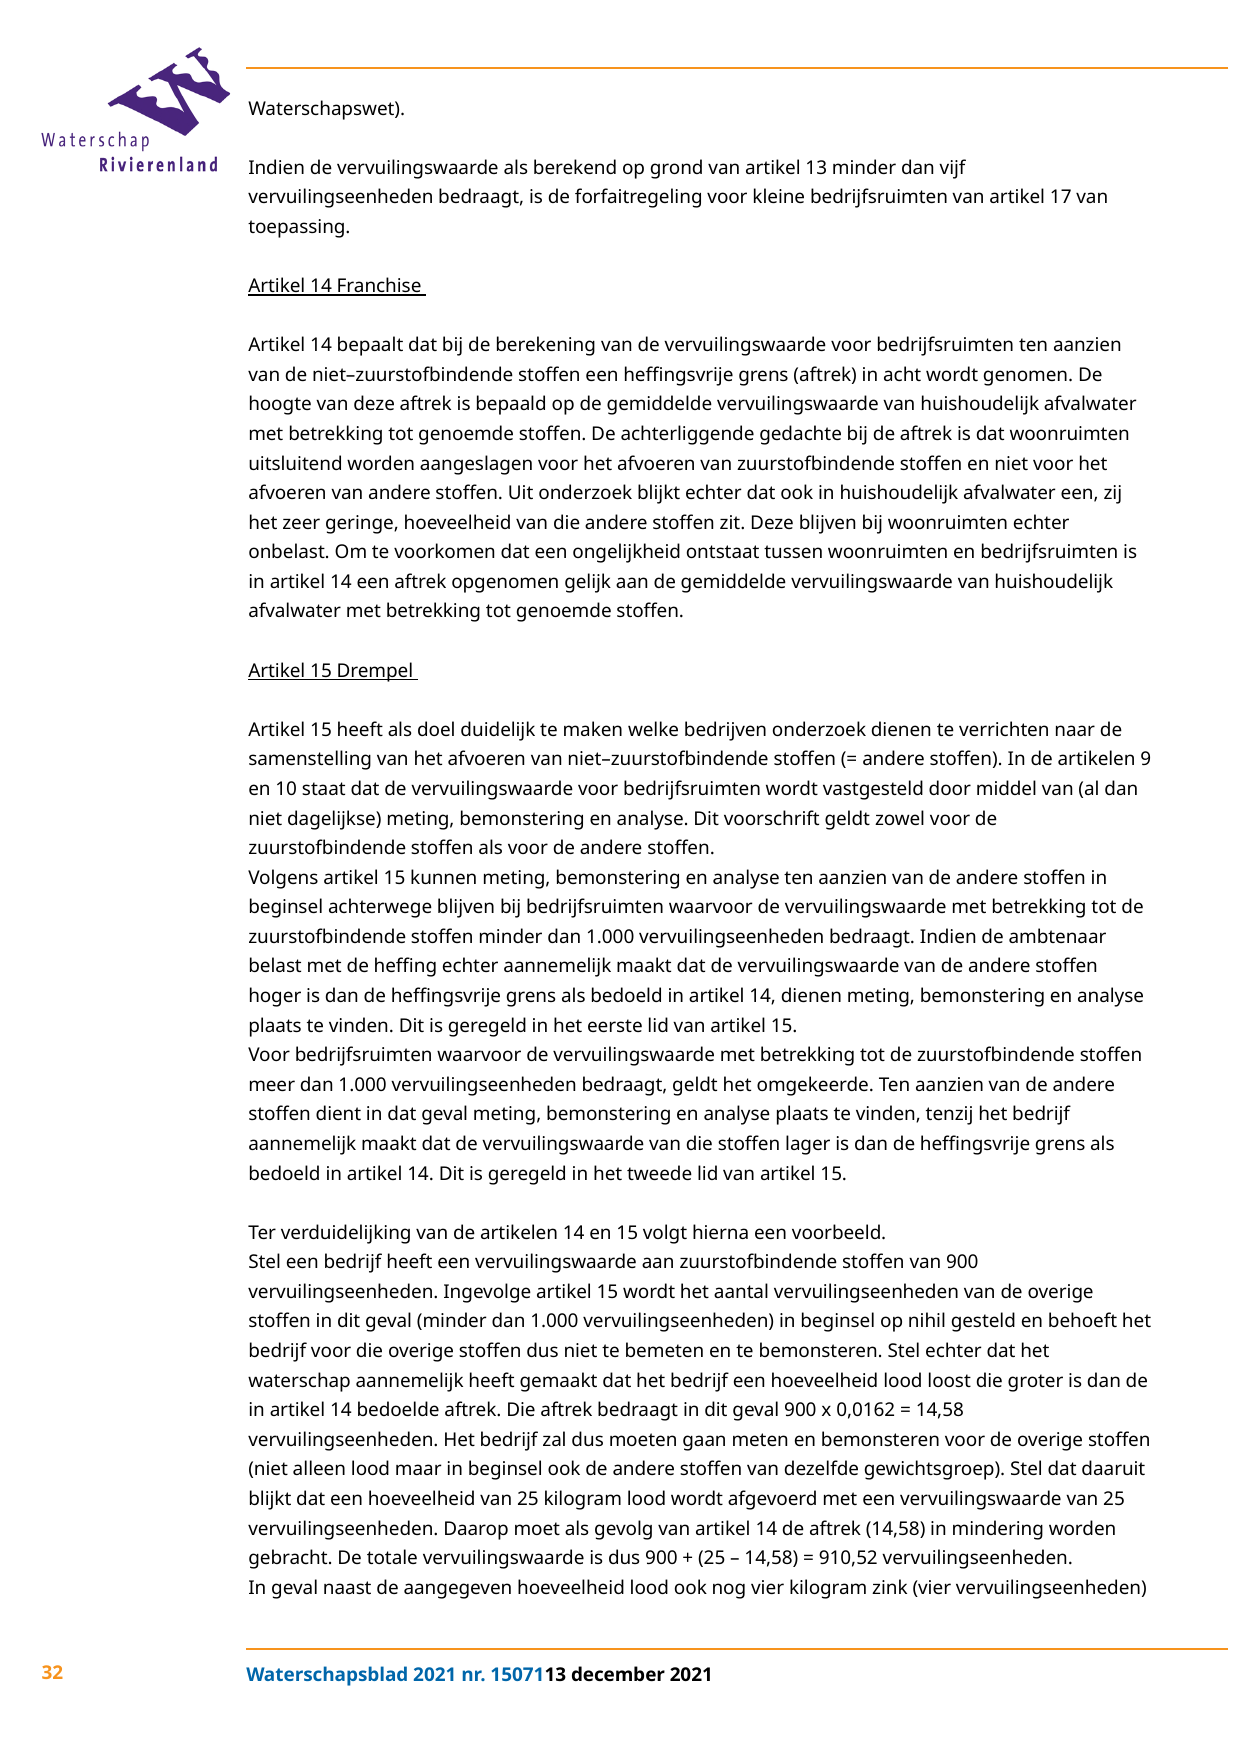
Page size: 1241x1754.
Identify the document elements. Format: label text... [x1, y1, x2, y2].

text Artikel 15 Drempel [248, 657, 1152, 683]
text Voor bedrijfsruimten waarvoor de vervuilingswaarde met betrekking tot de zuurstofbindende stoffen meer dan 1.000 vervuilingseenheden bedraagt, geldt het omgekeerde. Ten aanzien van de andere stoffen dient in dat geval meting, bemonstering en analyse plaats te vinden, tenzij het bedrijf aannemelijk maakt dat de vervuilingswaarde van die stoffen lager is dan de heffingsvrije grens als bedoeld in artikel 14. Dit is geregeld in het tweede lid van artikel 15. [248, 1041, 1152, 1186]
text Artikel 15 heeft als doel duidelijk te maken welke bedrijven onderzoek dienen te verrichten naar de samenstelling van het afvoeren van niet–zuurstofbindende stoffen (= andere stoffen). In de artikelen 9 en 10 staat dat de vervuilingswaarde voor bedrijfsruimten wordt vastgesteld door middel van (al dan niet dagelijkse) meting, bemonstering en analyse. Dit voorschrift geldt zowel voor de zuurstofbindende stoffen als voor de andere stoffen. [248, 716, 1152, 860]
text Artikel 14 Franchise [248, 272, 1152, 298]
text Waterschapswet). [248, 95, 1152, 121]
text Stel een bedrijf heeft een vervuilingswaarde aan zuurstofbindende stoffen van 900 vervuilingseenheden. Ingevolge artikel 15 wordt het aantal vervuilingseenheden van de overige stoffen in dit geval (minder dan 1.000 vervuilingseenheden) in beginsel op nihil gesteld en behoeft het bedrijf voor die overige stoffen dus niet te bemeten en te bemonsteren. Stel echter dat het waterschap aannemelijk heeft gemaakt dat het bedrijf een hoeveelheid lood loost die groter is dan de in artikel 14 bedoelde aftrek. Die aftrek bedraagt in dit geval 900 x 0,0162 = 14,58 vervuilingseenheden. Het bedrijf zal dus moeten gaan meten en bemonsteren voor de overige stoffen (niet alleen lood maar in beginsel ook de andere stoffen van dezelfde gewichtsgroep). Stel dat daaruit blijkt dat een hoeveelheid van 25 kilogram lood wordt afgevoerd met een vervuilingswaarde van 25 vervuilingseenheden. Daarop moet als gevolg van artikel 14 de aftrek (14,58) in mindering worden gebracht. De totale vervuilingswaarde is dus 900 + (25 – 14,58) = 910,52 vervuilingseenheden. [248, 1248, 1152, 1570]
text In geval naast de aangegeven hoeveelheid lood ook nog vier kilogram zink (vier vervuilingseenheden) [248, 1574, 1152, 1600]
text Artikel 14 bepaalt dat bij de berekening van de vervuilingswaarde voor bedrijfsruimten ten aanzien van de niet–zuurstofbindende stoffen een heffingsvrije grens (aftrek) in acht wordt genomen. De hoogte van deze aftrek is bepaald op de gemiddelde vervuilingswaarde van huishoudelijk afvalwater met betrekking tot genoemde stoffen. De achterliggende gedachte bij de aftrek is dat woonruimten uitsluitend worden aangeslagen voor het afvoeren van zuurstofbindende stoffen en niet voor het afvoeren van andere stoffen. Uit onderzoek blijkt echter dat ook in huishoudelijk afvalwater een, zij het zeer geringe, hoeveelheid van die andere stoffen zit. Deze blijven bij woonruimten echter onbelast. Om te voorkomen dat een ongelijkheid ontstaat tussen woonruimten en bedrijfsruimten is in artikel 14 een aftrek opgenomen gelijk aan de gemiddelde vervuilingswaarde van huishoudelijk afvalwater met betrekking tot genoemde stoffen. [248, 331, 1152, 623]
text Indien de vervuilingswaarde als berekend op grond van artikel 13 minder dan vijf vervuilingseenheden bedraagt, is de forfaitregeling voor kleine bedrijfsruimten van artikel 17 van toepassing. [248, 154, 1152, 239]
picture [41, 47, 231, 172]
text Ter verduidelijking van de artikelen 14 en 15 volgt hierna een voorbeeld. [248, 1219, 1152, 1245]
text Volgens artikel 15 kunnen meting, bemonstering en analyse ten aanzien van de andere stoffen in beginsel achterwege blijven bij bedrijfsruimten waarvoor de vervuilingswaarde met betrekking tot de zuurstofbindende stoffen minder dan 1.000 vervuilingseenheden bedraagt. Indien de ambtenaar belast met de heffing echter aannemelijk maakt dat de vervuilingswaarde van de andere stoffen hoger is dan de heffingsvrije grens als bedoeld in artikel 14, dienen meting, bemonstering en analyse plaats te vinden. Dit is geregeld in het eerste lid van artikel 15. [248, 864, 1152, 1038]
